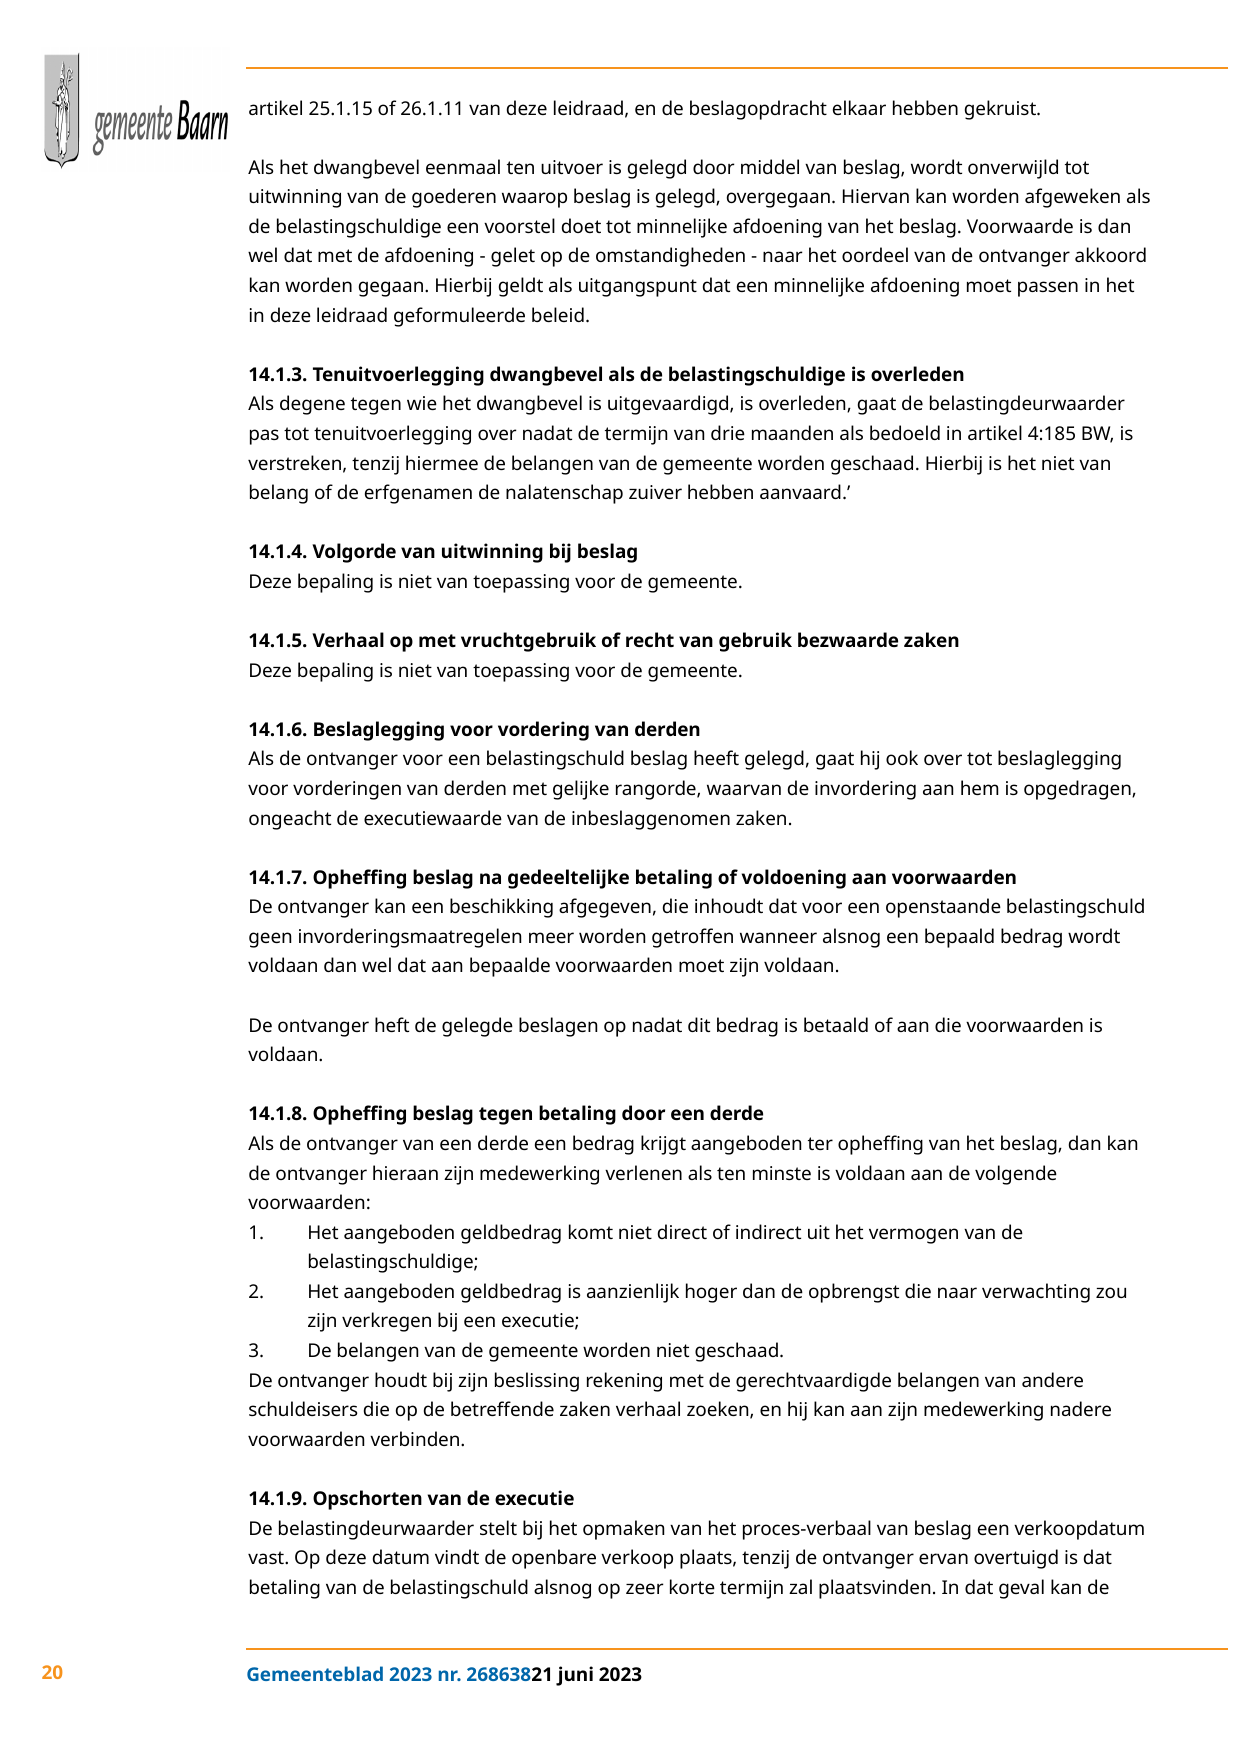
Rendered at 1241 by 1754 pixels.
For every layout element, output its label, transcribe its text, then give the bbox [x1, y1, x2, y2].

list Het aangeboden geldbedrag is aanzienlijk hoger dan de opbrengst die naar verwachting zou zijn verkregen bij een executie; [248, 1278, 1152, 1333]
text 14.1.4. Volgorde van uitwinning bij beslag [248, 538, 1152, 564]
text Als degene tegen wie het dwangbevel is uitgevaardigd, is overleden, gaat de belastingdeurwaarder pas tot tenuitvoerlegging over nadat de termijn van drie maanden als bedoeld in artikel 4:185 BW, is verstreken, tenzij hiermee de belangen van de gemeente worden geschaad. Hierbij is het niet van belang of de erfgenamen de nalatenschap zuiver hebben aanvaard.’ [248, 391, 1152, 505]
text Als het dwangbevel eenmaal ten uitvoer is gelegd door middel van beslag, wordt onverwijld tot uitwinning van de goederen waarop beslag is gelegd, overgegaan. Hiervan kan worden afgeweken als de belastingschuldige een voorstel doet tot minnelijke afdoening van het beslag. Voorwaarde is dan wel dat met de afdoening - gelet op de omstandigheden - naar het oordeel van de ontvanger akkoord kan worden gegaan. Hierbij geldt als uitgangspunt dat een minnelijke afdoening moet passen in het in deze leidraad geformuleerde beleid. [248, 154, 1152, 328]
text De belastingdeurwaarder stelt bij het opmaken van het proces-verbaal van beslag een verkoopdatum vast. Op deze datum vindt de openbare verkoop plaats, tenzij de ontvanger ervan overtuigd is dat betaling van de belastingschuld alsnog op zeer korte termijn zal plaatsvinden. In dat geval kan de [248, 1515, 1152, 1600]
text Deze bepaling is niet van toepassing voor de gemeente. [248, 657, 1152, 683]
text De ontvanger houdt bij zijn beslissing rekening met de gerechtvaardigde belangen van andere schuldeisers die op de betreffende zaken verhaal zoeken, en hij kan aan zijn medewerking nadere voorwaarden verbinden. [248, 1367, 1152, 1452]
text artikel 25.1.15 of 26.1.11 van deze leidraad, en de beslagopdracht elkaar hebben gekruist. [248, 95, 1152, 121]
text Als de ontvanger voor een belastingschuld beslag heeft gelegd, gaat hij ook over tot beslaglegging voor vorderingen van derden met gelijke rangorde, waarvan de invordering aan hem is opgedragen, ongeacht de executiewaarde van de inbeslaggenomen zaken. [248, 746, 1152, 831]
text 14.1.8. Opheffing beslag tegen betaling door een derde [248, 1101, 1152, 1126]
text 14.1.9. Opschorten van de executie [248, 1485, 1152, 1511]
text 14.1.6. Beslaglegging voor vordering van derden [248, 716, 1152, 742]
text 14.1.5. Verhaal op met vruchtgebruik of recht van gebruik bezwaarde zaken [248, 627, 1152, 653]
text 14.1.7. Opheffing beslag na gedeeltelijke betaling of voldoening aan voorwaarden [248, 864, 1152, 890]
text Deze bepaling is niet van toepassing voor de gemeente. [248, 568, 1152, 594]
list Het aangeboden geldbedrag komt niet direct of indirect uit het vermogen van de belastingschuldige; [248, 1219, 1152, 1274]
text De ontvanger kan een beschikking afgegeven, die inhoudt dat voor een openstaande belastingschuld geen invorderingsmaatregelen meer worden getroffen wanneer alsnog een bepaald bedrag wordt voldaan dan wel dat aan bepaalde voorwaarden moet zijn voldaan. [248, 893, 1152, 978]
text Als de ontvanger van een derde een bedrag krijgt aangeboden ter opheffing van het beslag, dan kan de ontvanger hieraan zijn medewerking verlenen als ten minste is voldaan aan de volgende voorwaarden: [248, 1130, 1152, 1215]
text 14.1.3. Tenuitvoerlegging dwangbevel als de belastingschuldige is overleden [248, 361, 1152, 387]
picture [41, 47, 231, 172]
text De ontvanger heft de gelegde beslagen op nadat dit bedrag is betaald of aan die voorwaarden is voldaan. [248, 1012, 1152, 1067]
list De belangen van de gemeente worden niet geschaad. [248, 1337, 1152, 1363]
